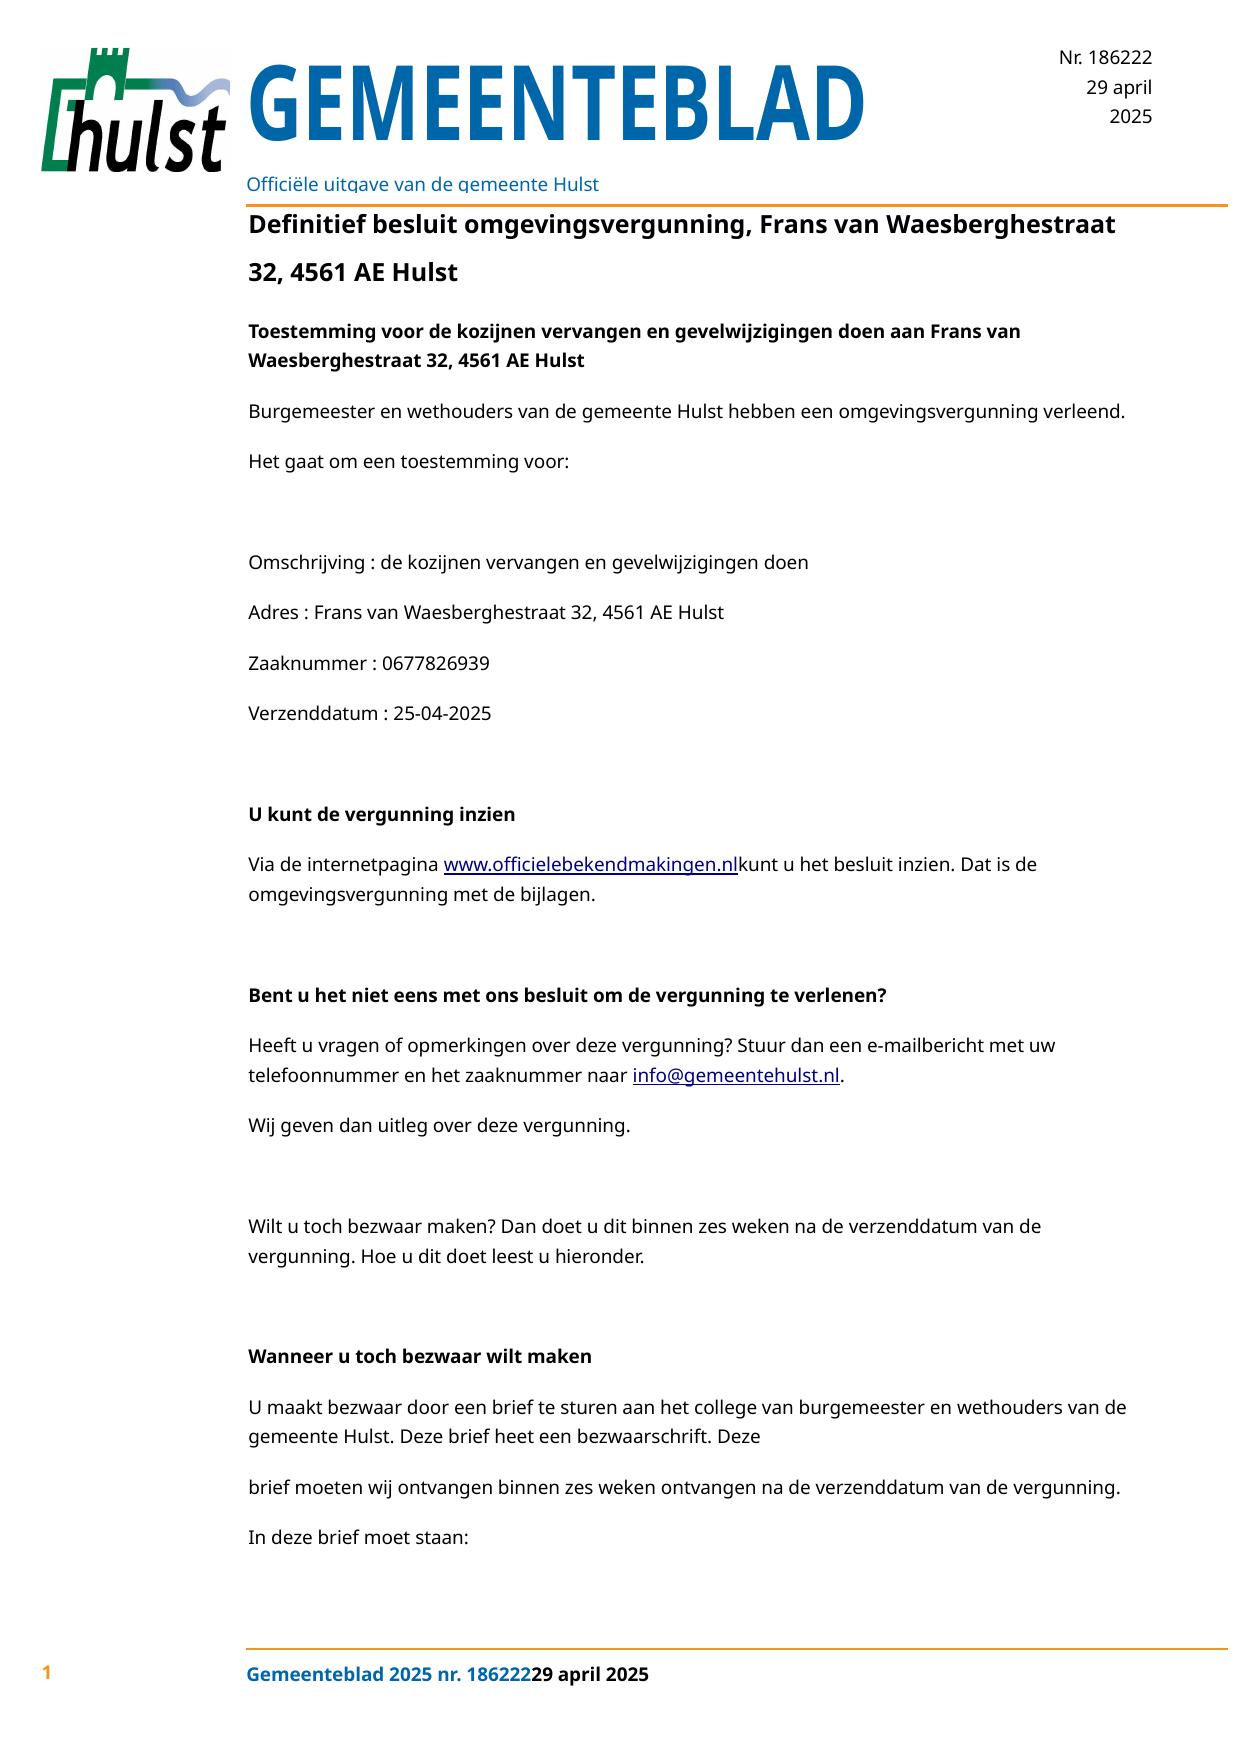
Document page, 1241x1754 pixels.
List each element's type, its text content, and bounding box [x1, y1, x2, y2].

text Definitief besluit omgevingsvergunning, Frans van Waesberghestraat 32, 4561 AE Hulst [248, 207, 1152, 288]
text Via de internetpagina www.officielebekendmakingen.nlkunt u het besluit inzien. Dat is de omgevingsvergunning met de bijlagen. [248, 852, 1152, 907]
text Verzenddatum : 25-04-2025 [248, 700, 1152, 726]
text Toestemming voor de kozijnen vervangen en gevelwijzigingen doen aan Frans van Waesberghestraat 32, 4561 AE Hulst [248, 318, 1152, 373]
text U kunt de vergunning inzien [248, 801, 1152, 827]
picture [41, 47, 231, 172]
text brief moeten wij ontvangen binnen zes weken ontvangen na de verzenddatum van de vergunning. [248, 1474, 1152, 1500]
text Burgemeester en wethouders van de gemeente Hulst hebben een omgevingsvergunning verleend. [248, 398, 1152, 424]
text Wij geven dan uitleg over deze vergunning. [248, 1112, 1152, 1138]
text Het gaat om een toestemming voor: [248, 448, 1152, 474]
text Adres : Frans van Waesberghestraat 32, 4561 AE Hulst [248, 599, 1152, 625]
text Heeft u vragen of opmerkingen over deze vergunning? Stuur dan een e-mailbericht met uw telefoonnummer en het zaaknummer naar info@gemeentehulst.nl. [248, 1032, 1152, 1088]
text U maakt bezwaar door een brief te sturen aan het college van burgemeester en wethouders van de gemeente Hulst. Deze brief heet een bezwaarschrift. Deze [248, 1394, 1152, 1449]
text Bent u het niet eens met ons besluit om de vergunning te verlenen? [248, 982, 1152, 1008]
text Zaaknummer : 0677826939 [248, 650, 1152, 676]
text Omschrijving : de kozijnen vervangen en gevelwijzigingen doen [248, 549, 1152, 575]
text Wanneer u toch bezwaar wilt maken [248, 1344, 1152, 1369]
text In deze brief moet staan: [248, 1524, 1152, 1550]
text Wilt u toch bezwaar maken? Dan doet u dit binnen zes weken na de verzenddatum van de vergunning. Hoe u dit doet leest u hieronder. [248, 1213, 1152, 1269]
